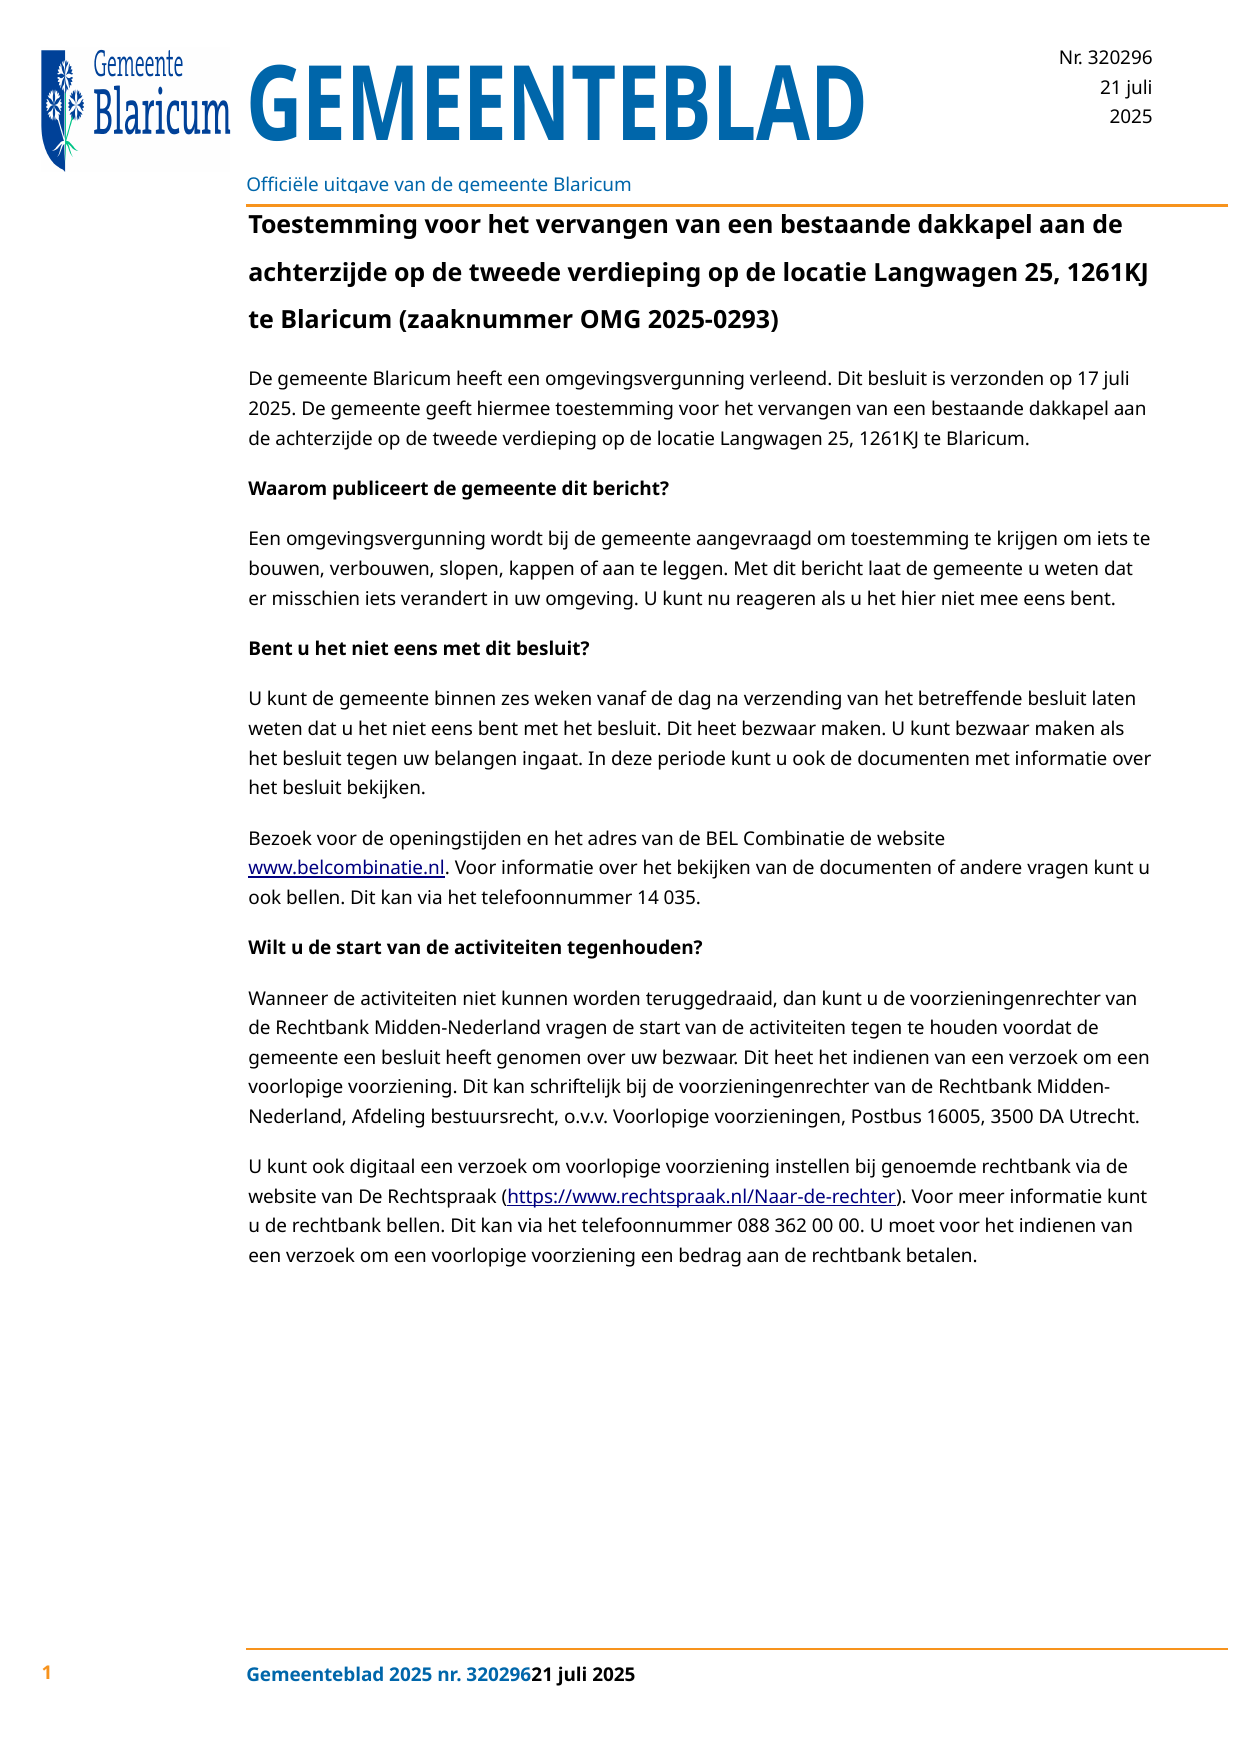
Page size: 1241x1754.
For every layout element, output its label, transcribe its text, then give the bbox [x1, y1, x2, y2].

text Wilt u de start van de activiteiten tegenhouden? [248, 934, 1152, 960]
text U kunt ook digitaal een verzoek om voorlopige voorziening instellen bij genoemde rechtbank via de website van De Rechtspraak (https://www.rechtspraak.nl/Naar-de-rechter). Voor meer informatie kunt u de rechtbank bellen. Dit kan via het telefoonnummer 088 362 00 00. U moet voor het indienen van een verzoek om een voorlopige voorziening een bedrag aan de rechtbank betalen. [248, 1153, 1152, 1268]
text Toestemming voor het vervangen van een bestaande dakkapel aan de achterzijde op de tweede verdieping op de locatie Langwagen 25, 1261KJ te Blaricum (zaaknummer OMG 2025-0293) [248, 207, 1152, 336]
text Waarom publiceert de gemeente dit bericht? [248, 475, 1152, 501]
text Wanneer de activiteiten niet kunnen worden teruggedraaid, dan kunt u de voorzieningenrechter van de Rechtbank Midden-Nederland vragen de start van de activiteiten tegen te houden voordat de gemeente een besluit heeft genomen over uw bezwaar. Dit heet het indienen van een verzoek om een voorlopige voorziening. Dit kan schriftelijk bij de voorzieningenrechter van de Rechtbank Midden-Nederland, Afdeling bestuursrecht, o.v.v. Voorlopige voorzieningen, Postbus 16005, 3500 DA Utrecht. [248, 985, 1152, 1129]
text Bezoek voor de openingstijden en het adres van de BEL Combinatie de website www.belcombinatie.nl. Voor informatie over het bekijken van de documenten of andere vragen kunt u ook bellen. Dit kan via het telefoonnummer 14 035. [248, 825, 1152, 909]
picture [41, 47, 231, 172]
text U kunt de gemeente binnen zes weken vanaf de dag na verzending van het betreffende besluit laten weten dat u het niet eens bent met het besluit. Dit heet bezwaar maken. U kunt bezwaar maken als het besluit tegen uw belangen ingaat. In deze periode kunt u ook de documenten met informatie over het besluit bekijken. [248, 686, 1152, 800]
text Een omgevingsvergunning wordt bij de gemeente aangevraagd om toestemming te krijgen om iets te bouwen, verbouwen, slopen, kappen of aan te leggen. Met dit bericht laat de gemeente u weten dat er misschien iets verandert in uw omgeving. U kunt nu reageren als u het hier niet mee eens bent. [248, 526, 1152, 610]
text Bent u het niet eens met dit besluit? [248, 635, 1152, 661]
text De gemeente Blaricum heeft een omgevingsvergunning verleend. Dit besluit is verzonden op 17 juli 2025. De gemeente geeft hiermee toestemming voor het vervangen van een bestaande dakkapel aan de achterzijde op de tweede verdieping op de locatie Langwagen 25, 1261KJ te Blaricum. [248, 366, 1152, 450]
